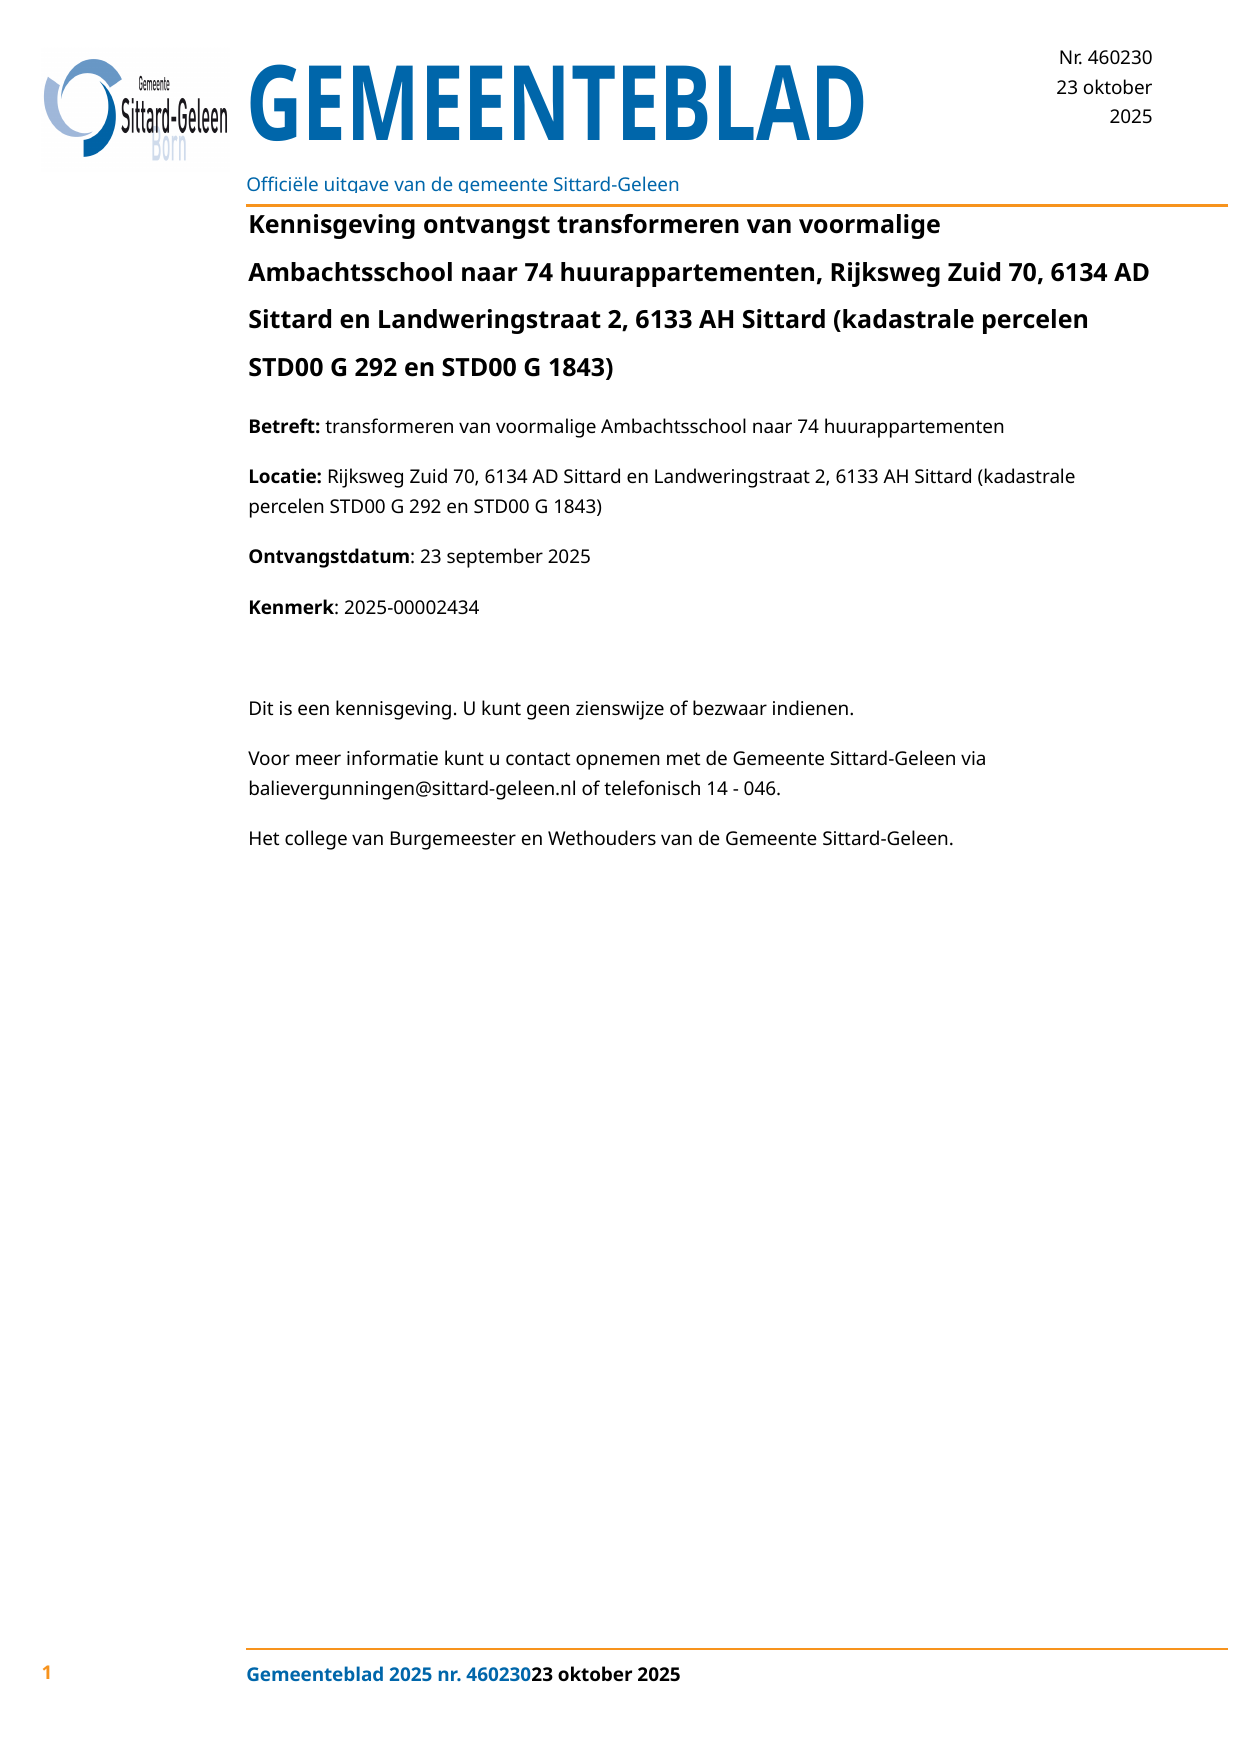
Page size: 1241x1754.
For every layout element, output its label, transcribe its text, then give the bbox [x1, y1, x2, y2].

text Locatie: Rijksweg Zuid 70, 6134 AD Sittard en Landweringstraat 2, 6133 AH Sittard (kadastrale percelen STD00 G 292 en STD00 G 1843) [248, 463, 1152, 519]
text Ontvangstdatum: 23 september 2025 [248, 543, 1152, 569]
picture [41, 47, 231, 172]
text Dit is een kennisgeving. U kunt geen zienswijze of bezwaar indienen. [248, 695, 1152, 721]
text Kennisgeving ontvangst transformeren van voormalige Ambachtsschool naar 74 huurappartementen, Rijksweg Zuid 70, 6134 AD Sittard en Landweringstraat 2, 6133 AH Sittard (kadastrale percelen STD00 G 292 en STD00 G 1843) [248, 207, 1152, 384]
text Kenmerk: 2025-00002434 [248, 594, 1152, 620]
text Het college van Burgemeester en Wethouders van de Gemeente Sittard-Geleen. [248, 825, 1152, 851]
text Voor meer informatie kunt u contact opnemen met de Gemeente Sittard-Geleen via balievergunningen@sittard-geleen.nl of telefonisch 14 - 046. [248, 745, 1152, 801]
text Betreft: transformeren van voormalige Ambachtsschool naar 74 huurappartementen [248, 413, 1152, 439]
